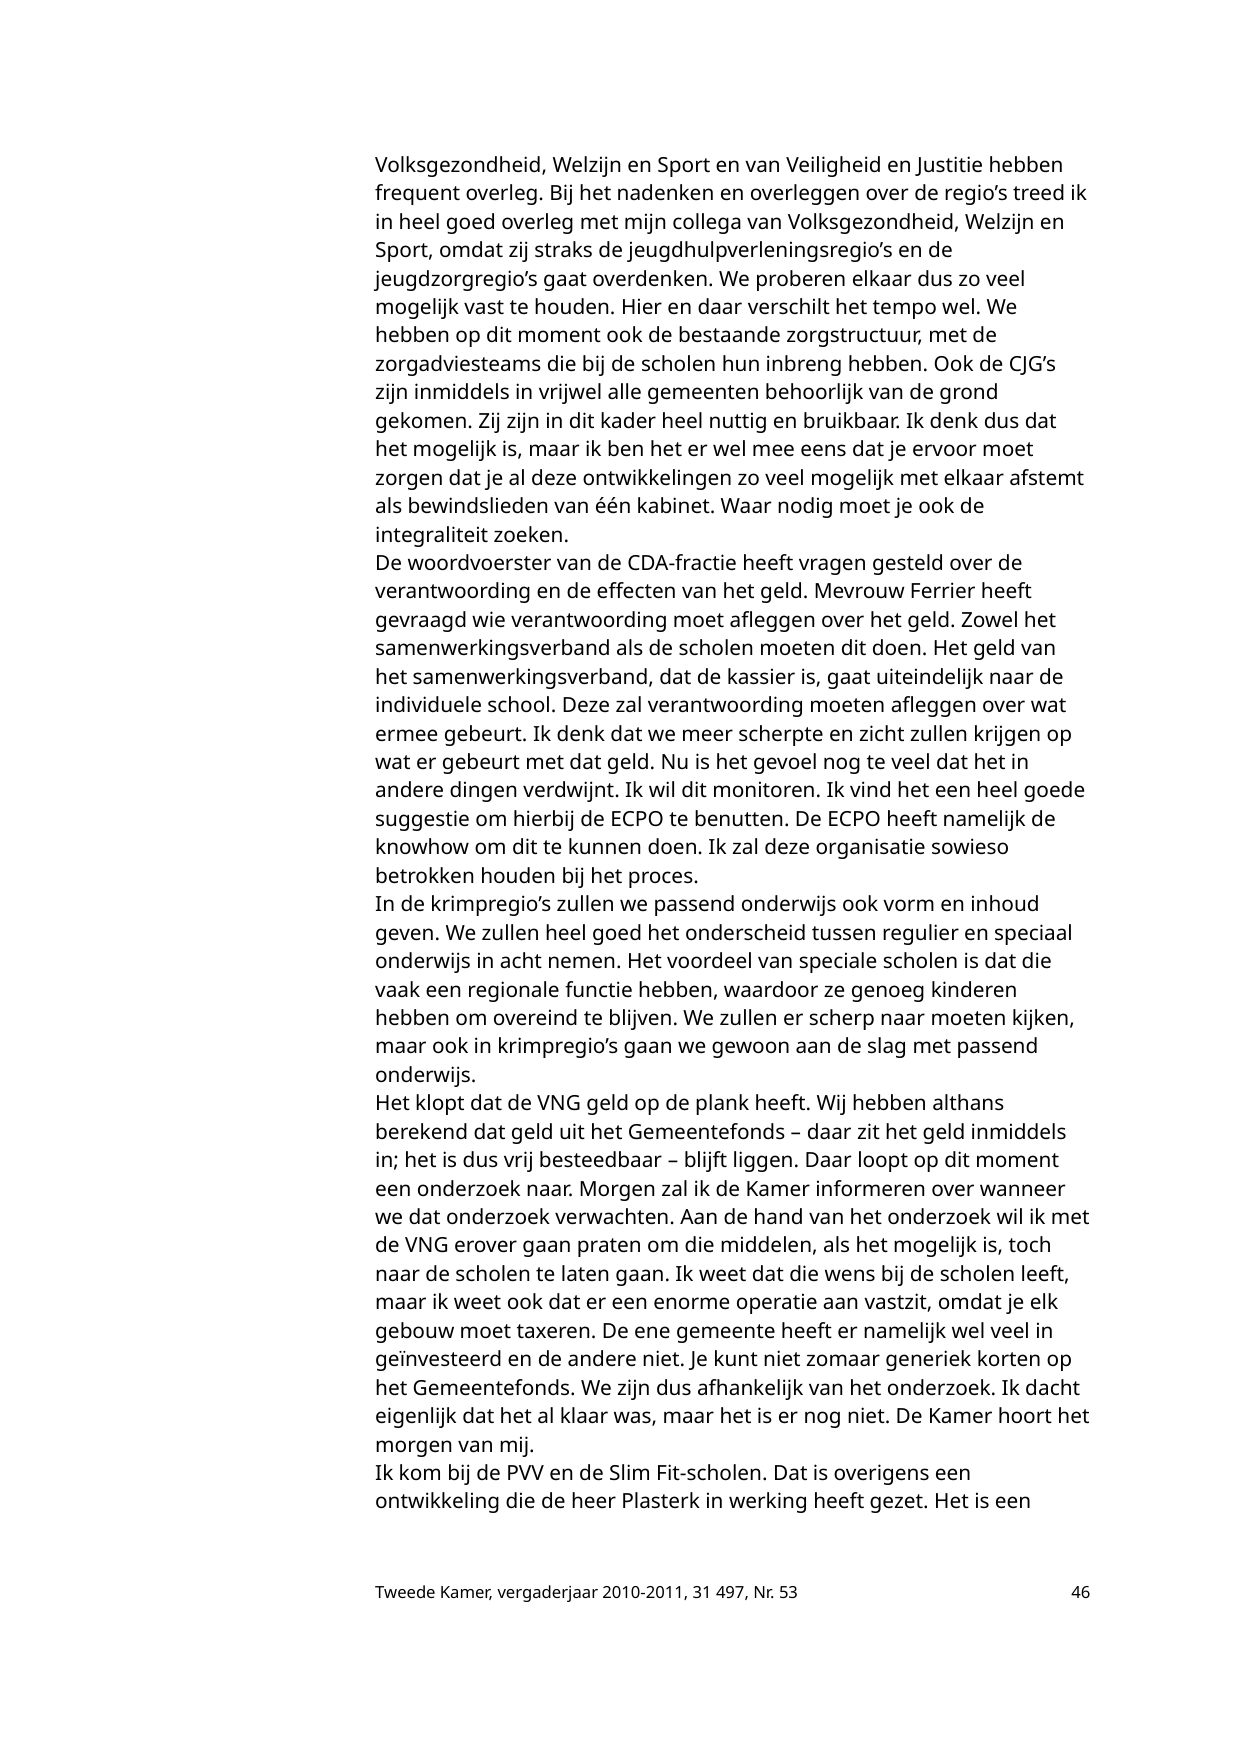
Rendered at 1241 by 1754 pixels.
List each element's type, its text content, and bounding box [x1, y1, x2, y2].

text In de krimpregio’s zullen we passend onderwijs ook vorm en inhoud geven. We zullen heel goed het onderscheid tussen regulier en speciaal onderwijs in acht nemen. Het voordeel van speciale scholen is dat die vaak een regionale functie hebben, waardoor ze genoeg kinderen hebben om overeind te blijven. We zullen er scherp naar moeten kijken, maar ook in krimpregio’s gaan we gewoon aan de slag met passend onderwijs. [375, 889, 1090, 1088]
text De woordvoerster van de CDA-fractie heeft vragen gesteld over de verantwoording en de effecten van het geld. Mevrouw Ferrier heeft gevraagd wie verantwoording moet afleggen over het geld. Zowel het samenwerkingsverband als de scholen moeten dit doen. Het geld van het samenwerkingsverband, dat de kassier is, gaat uiteindelijk naar de individuele school. Deze zal verantwoording moeten afleggen over wat ermee gebeurt. Ik denk dat we meer scherpte en zicht zullen krijgen op wat er gebeurt met dat geld. Nu is het gevoel nog te veel dat het in andere dingen verdwijnt. Ik wil dit monitoren. Ik vind het een heel goede suggestie om hierbij de ECPO te benutten. De ECPO heeft namelijk de knowhow om dit te kunnen doen. Ik zal deze organisatie sowieso betrokken houden bij het proces. [375, 548, 1090, 889]
text Het klopt dat de VNG geld op de plank heeft. Wij hebben althans berekend dat geld uit het Gemeentefonds – daar zit het geld inmiddels in; het is dus vrij besteedbaar – blijft liggen. Daar loopt op dit moment een onderzoek naar. Morgen zal ik de Kamer informeren over wanneer we dat onderzoek verwachten. Aan de hand van het onderzoek wil ik met de VNG erover gaan praten om die middelen, als het mogelijk is, toch naar de scholen te laten gaan. Ik weet dat die wens bij de scholen leeft, maar ik weet ook dat er een enorme operatie aan vastzit, omdat je elk gebouw moet taxeren. De ene gemeente heeft er namelijk wel veel in geïnvesteerd en de andere niet. Je kunt niet zomaar generiek korten op het Gemeentefonds. We zijn dus afhankelijk van het onderzoek. Ik dacht eigenlijk dat het al klaar was, maar het is er nog niet. De Kamer hoort het morgen van mij. [375, 1088, 1090, 1458]
text Ik kom bij de PVV en de Slim Fit-scholen. Dat is overigens een ontwikkeling die de heer Plasterk in werking heeft gezet. Het is een [375, 1458, 1090, 1515]
text Volksgezondheid, Welzijn en Sport en van Veiligheid en Justitie hebben frequent overleg. Bij het nadenken en overleggen over de regio’s treed ik in heel goed overleg met mijn collega van Volksgezondheid, Welzijn en Sport, omdat zij straks de jeugdhulpverleningsregio’s en de jeugdzorgregio’s gaat overdenken. We proberen elkaar dus zo veel mogelijk vast te houden. Hier en daar verschilt het tempo wel. We hebben op dit moment ook de bestaande zorgstructuur, met de zorgadviesteams die bij de scholen hun inbreng hebben. Ook de CJG’s zijn inmiddels in vrijwel alle gemeenten behoorlijk van de grond gekomen. Zij zijn in dit kader heel nuttig en bruikbaar. Ik denk dus dat het mogelijk is, maar ik ben het er wel mee eens dat je ervoor moet zorgen dat je al deze ontwikkelingen zo veel mogelijk met elkaar afstemt als bewindslieden van één kabinet. Waar nodig moet je ook de integraliteit zoeken. [375, 150, 1090, 548]
